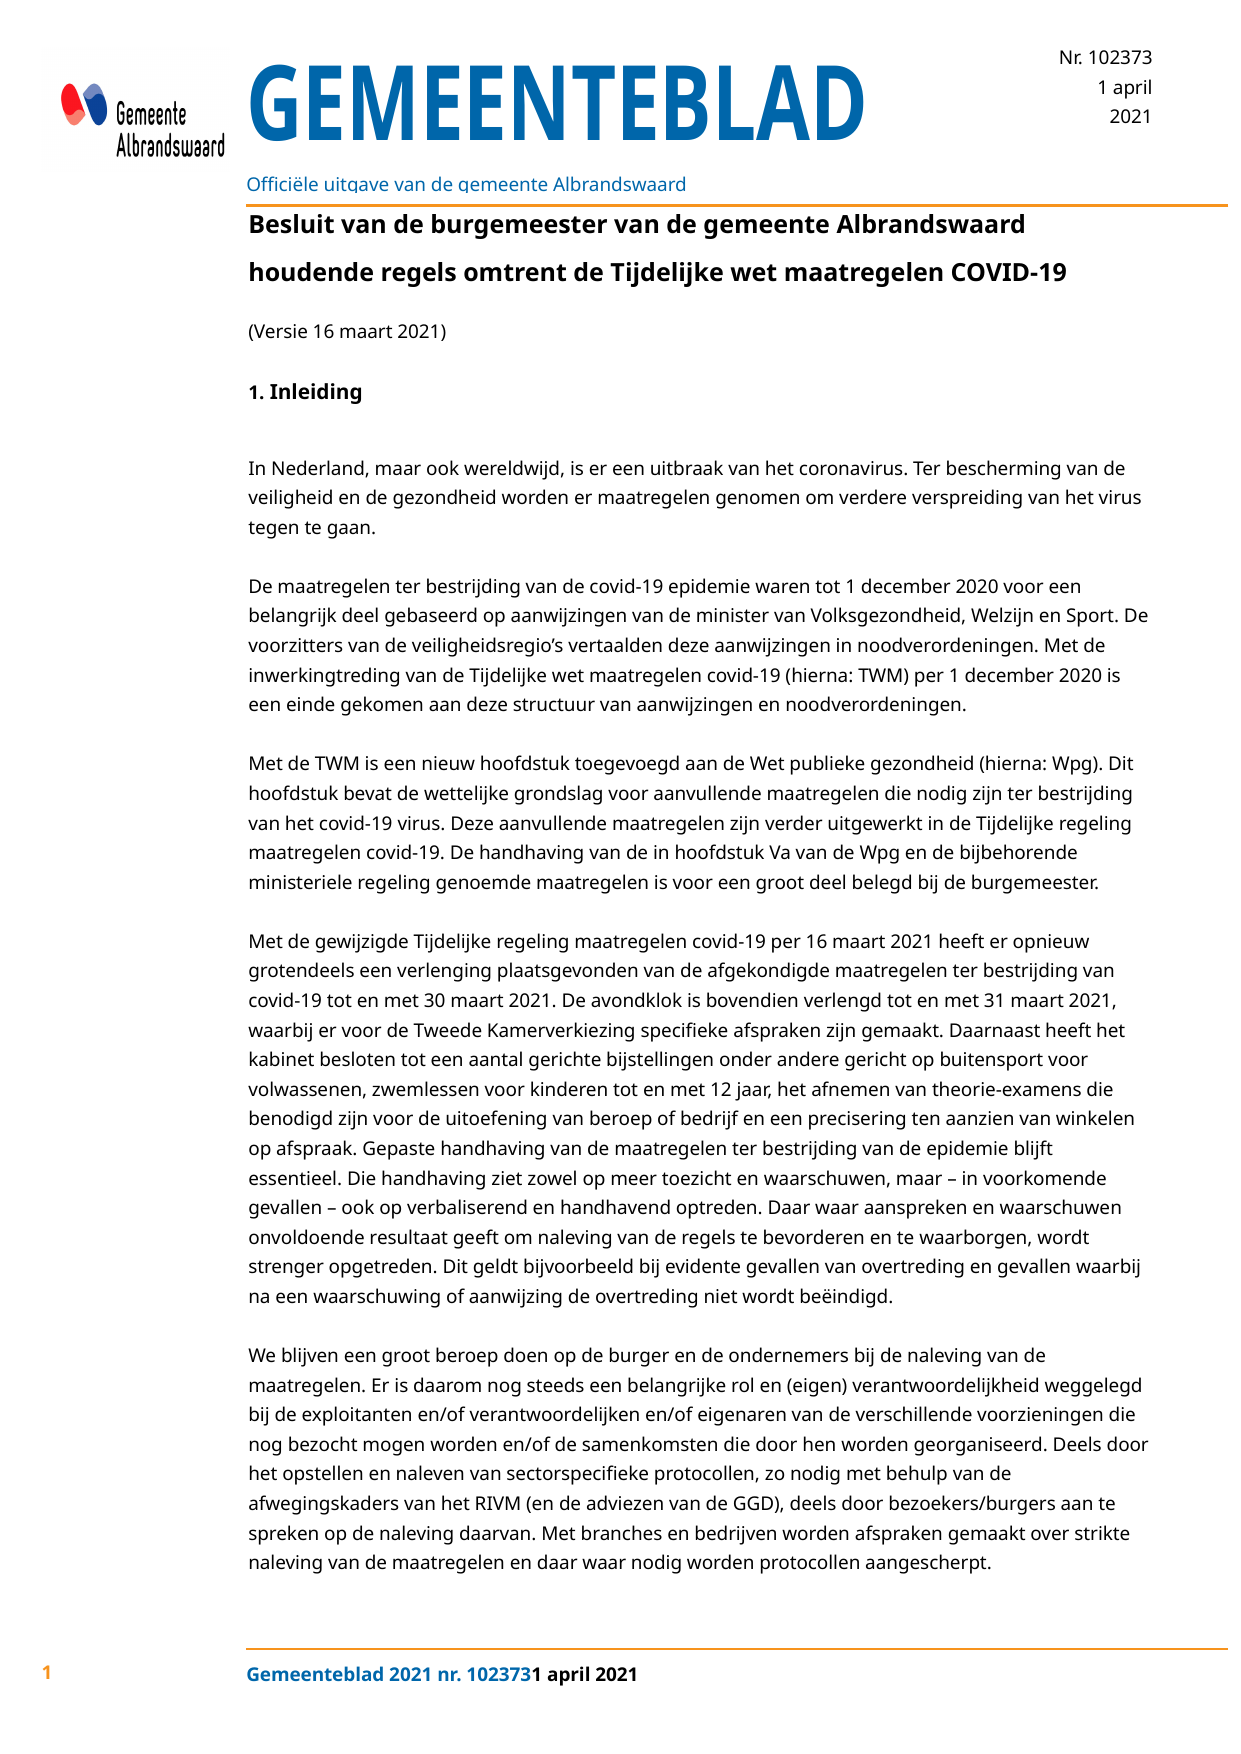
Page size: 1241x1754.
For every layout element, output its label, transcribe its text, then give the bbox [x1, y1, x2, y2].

picture [41, 47, 231, 172]
text Met de gewijzigde Tijdelijke regeling maatregelen covid-19 per 16 maart 2021 heeft er opnieuw grotendeels een verlenging plaatsgevonden van de afgekondigde maatregelen ter bestrijding van covid-19 tot en met 30 maart 2021. De avondklok is bovendien verlengd tot en met 31 maart 2021, waarbij er voor de Tweede Kamerverkiezing specifieke afspraken zijn gemaakt. Daarnaast heeft het kabinet besloten tot een aantal gerichte bijstellingen onder andere gericht op buitensport voor volwassenen, zwemlessen voor kinderen tot en met 12 jaar, het afnemen van theorie-examens die benodigd zijn voor de uitoefening van beroep of bedrijf en een precisering ten aanzien van winkelen op afspraak. Gepaste handhaving van de maatregelen ter bestrijding van de epidemie blijft essentieel. Die handhaving ziet zowel op meer toezicht en waarschuwen, maar – in voorkomende gevallen – ook op verbaliserend en handhavend optreden. Daar waar aanspreken en waarschuwen onvoldoende resultaat geeft om naleving van de regels te bevorderen en te waarborgen, wordt strenger opgetreden. Dit geldt bijvoorbeeld bij evidente gevallen van overtreding en gevallen waarbij na een waarschuwing of aanwijzing de overtreding niet wordt beëindigd. [248, 928, 1152, 1309]
text Besluit van de burgemeester van de gemeente Albrandswaard houdende regels omtrent de Tijdelijke wet maatregelen COVID-19 [248, 207, 1152, 288]
text Met de TWM is een nieuw hoofdstuk toegevoegd aan de Wet publieke gezondheid (hierna: Wpg). Dit hoofdstuk bevat de wettelijke grondslag voor aanvullende maatregelen die nodig zijn ter bestrijding van het covid-19 virus. Deze aanvullende maatregelen zijn verder uitgewerkt in de Tijdelijke regeling maatregelen covid-19. De handhaving van de in hoofdstuk Va van de Wpg en de bijbehorende ministeriele regeling genoemde maatregelen is voor een groot deel belegd bij de burgemeester. [248, 751, 1152, 895]
text 1. Inleiding [248, 377, 1152, 406]
text We blijven een groot beroep doen op de burger en de ondernemers bij de naleving van de maatregelen. Er is daarom nog steeds een belangrijke rol en (eigen) verantwoordelijkheid weggelegd bij de exploitanten en/of verantwoordelijken en/of eigenaren van de verschillende voorzieningen die nog bezocht mogen worden en/of de samenkomsten die door hen worden georganiseerd. Deels door het opstellen en naleven van sectorspecifieke protocollen, zo nodig met behulp van de afwegingskaders van het RIVM (en de adviezen van de GGD), deels door bezoekers/burgers aan te spreken op de naleving daarvan. Met branches en bedrijven worden afspraken gemaakt over strikte naleving van de maatregelen en daar waar nodig worden protocollen aangescherpt. [248, 1342, 1152, 1575]
text De maatregelen ter bestrijding van de covid-19 epidemie waren tot 1 december 2020 voor een belangrijk deel gebaseerd op aanwijzingen van de minister van Volksgezondheid, Welzijn en Sport. De voorzitters van de veiligheidsregio’s vertaalden deze aanwijzingen in noodverordeningen. Met de inwerkingtreding van de Tijdelijke wet maatregelen covid-19 (hierna: TWM) per 1 december 2020 is een einde gekomen aan deze structuur van aanwijzingen en noodverordeningen. [248, 573, 1152, 717]
text (Versie 16 maart 2021) [248, 318, 1152, 344]
text In Nederland, maar ook wereldwijd, is er een uitbraak van het coronavirus. Ter bescherming van de veiligheid en de gezondheid worden er maatregelen genomen om verdere verspreiding van het virus tegen te gaan. [248, 455, 1152, 540]
